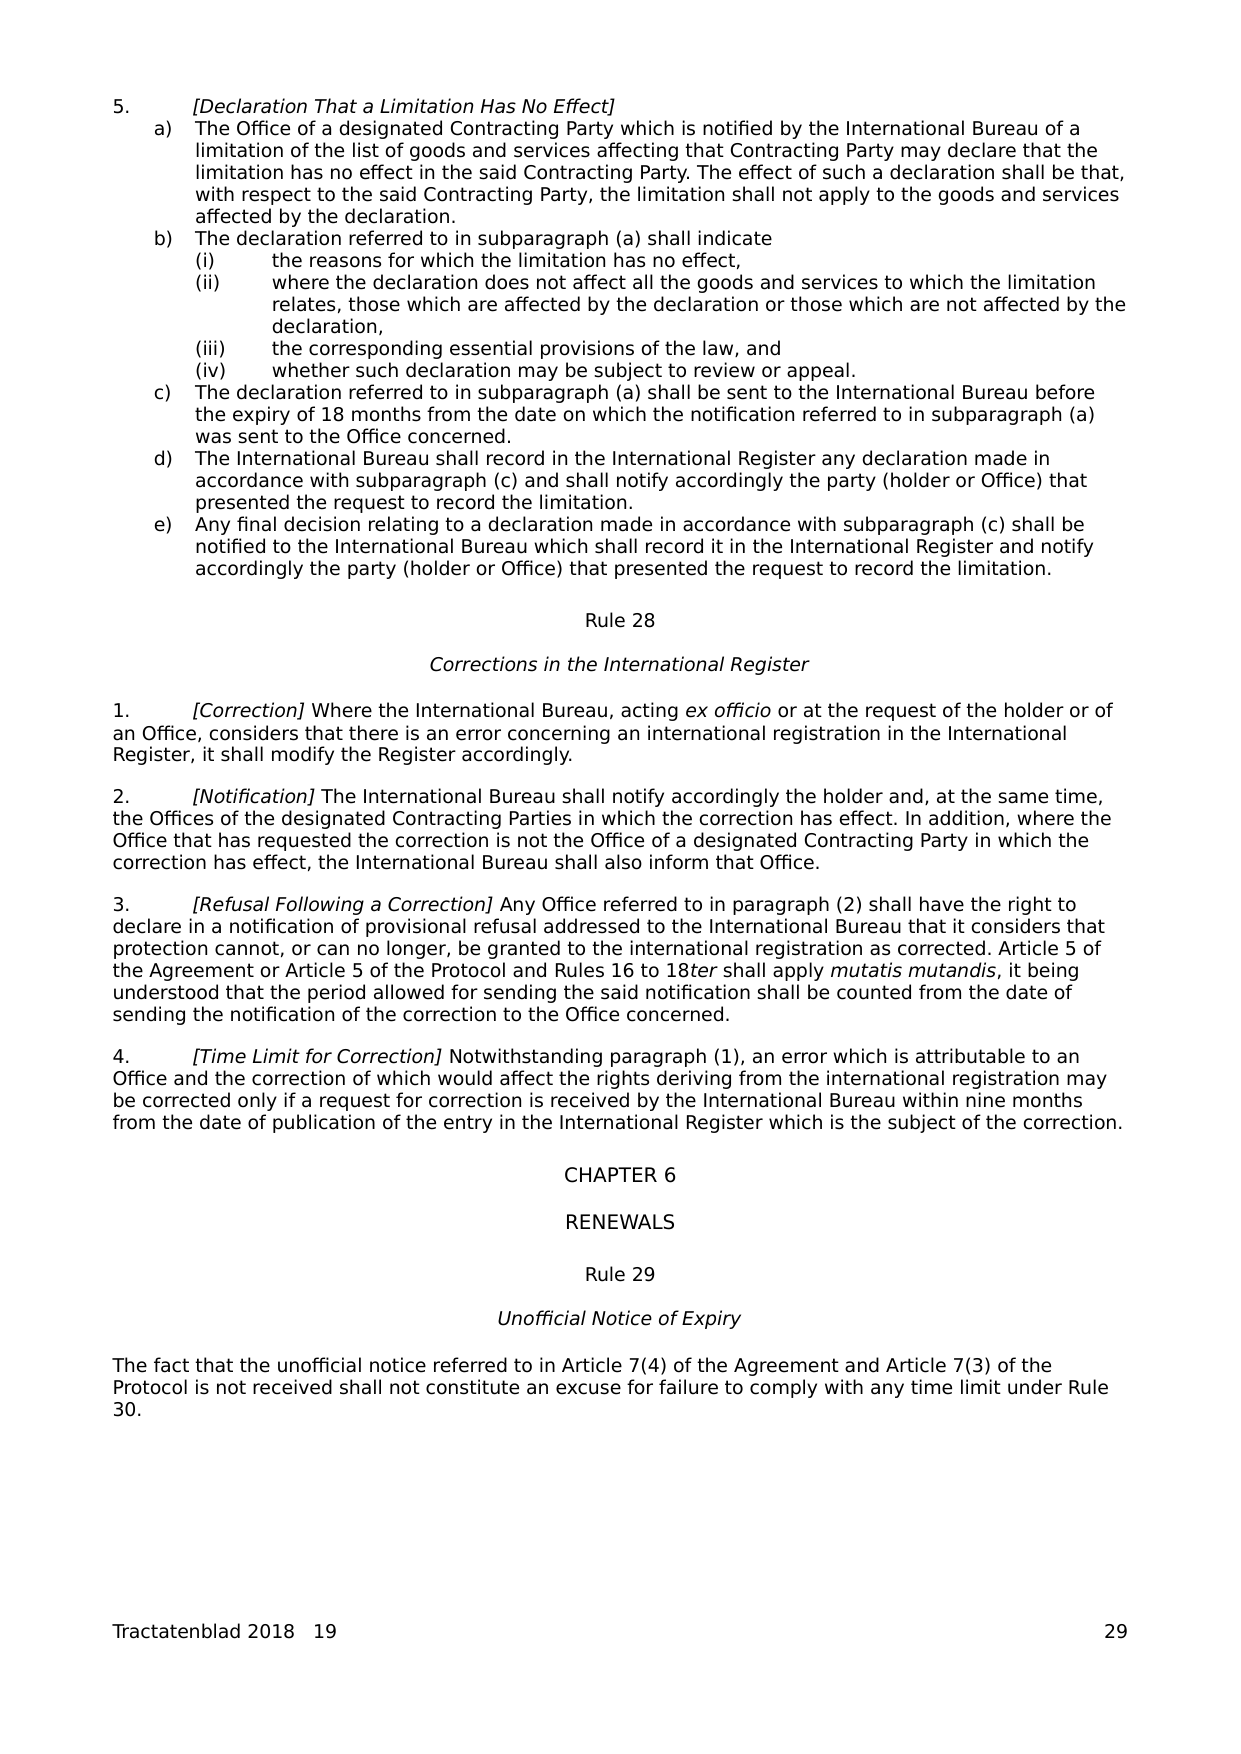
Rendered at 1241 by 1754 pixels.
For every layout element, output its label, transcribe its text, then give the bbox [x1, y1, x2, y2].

text c) The declaration referred to in subparagraph (a) shall be sent to the International Bureau before the expiry of 18 months from the date on which the notification referred to in subparagraph (a) was sent to the Office concerned. [153, 382, 1128, 448]
subtitle Rule 28 Corrections in the International Register [112, 609, 1128, 675]
text d) The International Bureau shall record in the International Register any declaration made in accordance with subparagraph (c) and shall notify accordingly the party (holder or Office) that presented the request to record the limitation. [153, 448, 1128, 513]
text 1. [Correction] Where the International Bureau, acting ex officio or at the request of the holder or of an Office, considers that there is an error concerning an international registration in the International Register, it shall modify the Register accordingly. [112, 700, 1128, 766]
text e) Any final decision relating to a declaration made in accordance with subparagraph (c) shall be notified to the International Bureau which shall record it in the International Register and notify accordingly the party (holder or Office) that presented the request to record the limitation. [153, 513, 1128, 579]
subtitle Rule 29 Unofficial Notice of Expiry [112, 1264, 1128, 1330]
text 2. [Notification] The International Bureau shall notify accordingly the holder and, at the same time, the Offices of the designated Contracting Parties in which the correction has effect. In addition, where the Office that has requested the correction is not the Office of a designated Contracting Party in which the correction has effect, the International Bureau shall also inform that Office. [112, 786, 1128, 874]
subtitle CHAPTER 6 RENEWALS [112, 1164, 1128, 1234]
text (iv) whether such declaration may be subject to review or appeal. [195, 360, 1128, 382]
text (iii) the corresponding essential provisions of the law, and [195, 338, 1128, 360]
text 5. [Declaration That a Limitation Has No Effect] [112, 96, 1128, 118]
text (i) the reasons for which the limitation has no effect, [195, 250, 1128, 272]
text The fact that the unofficial notice referred to in Article 7(4) of the Agreement and Article 7(3) of the Protocol is not received shall not constitute an excuse for failure to comply with any time limit under Rule 30. [112, 1355, 1128, 1421]
text 4. [Time Limit for Correction] Notwithstanding paragraph (1), an error which is attributable to an Office and the correction of which would affect the rights deriving from the international registration may be corrected only if a request for correction is received by the International Bureau within nine months from the date of publication of the entry in the International Register which is the subject of the correction. [112, 1046, 1128, 1134]
text b) The declaration referred to in subparagraph (a) shall indicate [153, 228, 1128, 250]
text (ii) where the declaration does not affect all the goods and services to which the limitation relates, those which are affected by the declaration or those which are not affected by the declaration, [195, 272, 1128, 338]
text a) The Office of a designated Contracting Party which is notified by the International Bureau of a limitation of the list of goods and services affecting that Contracting Party may declare that the limitation has no effect in the said Contracting Party. The effect of such a declaration shall be that, with respect to the said Contracting Party, the limitation shall not apply to the goods and services affected by the declaration. [153, 118, 1128, 228]
text 3. [Refusal Following a Correction] Any Office referred to in paragraph (2) shall have the right to declare in a notification of provisional refusal addressed to the International Bureau that it considers that protection cannot, or can no longer, be granted to the international registration as corrected. Article 5 of the Agreement or Article 5 of the Protocol and Rules 16 to 18ter shall apply mutatis mutandis, it being understood that the period allowed for sending the said notification shall be counted from the date of sending the notification of the correction to the Office concerned. [112, 894, 1128, 1026]
